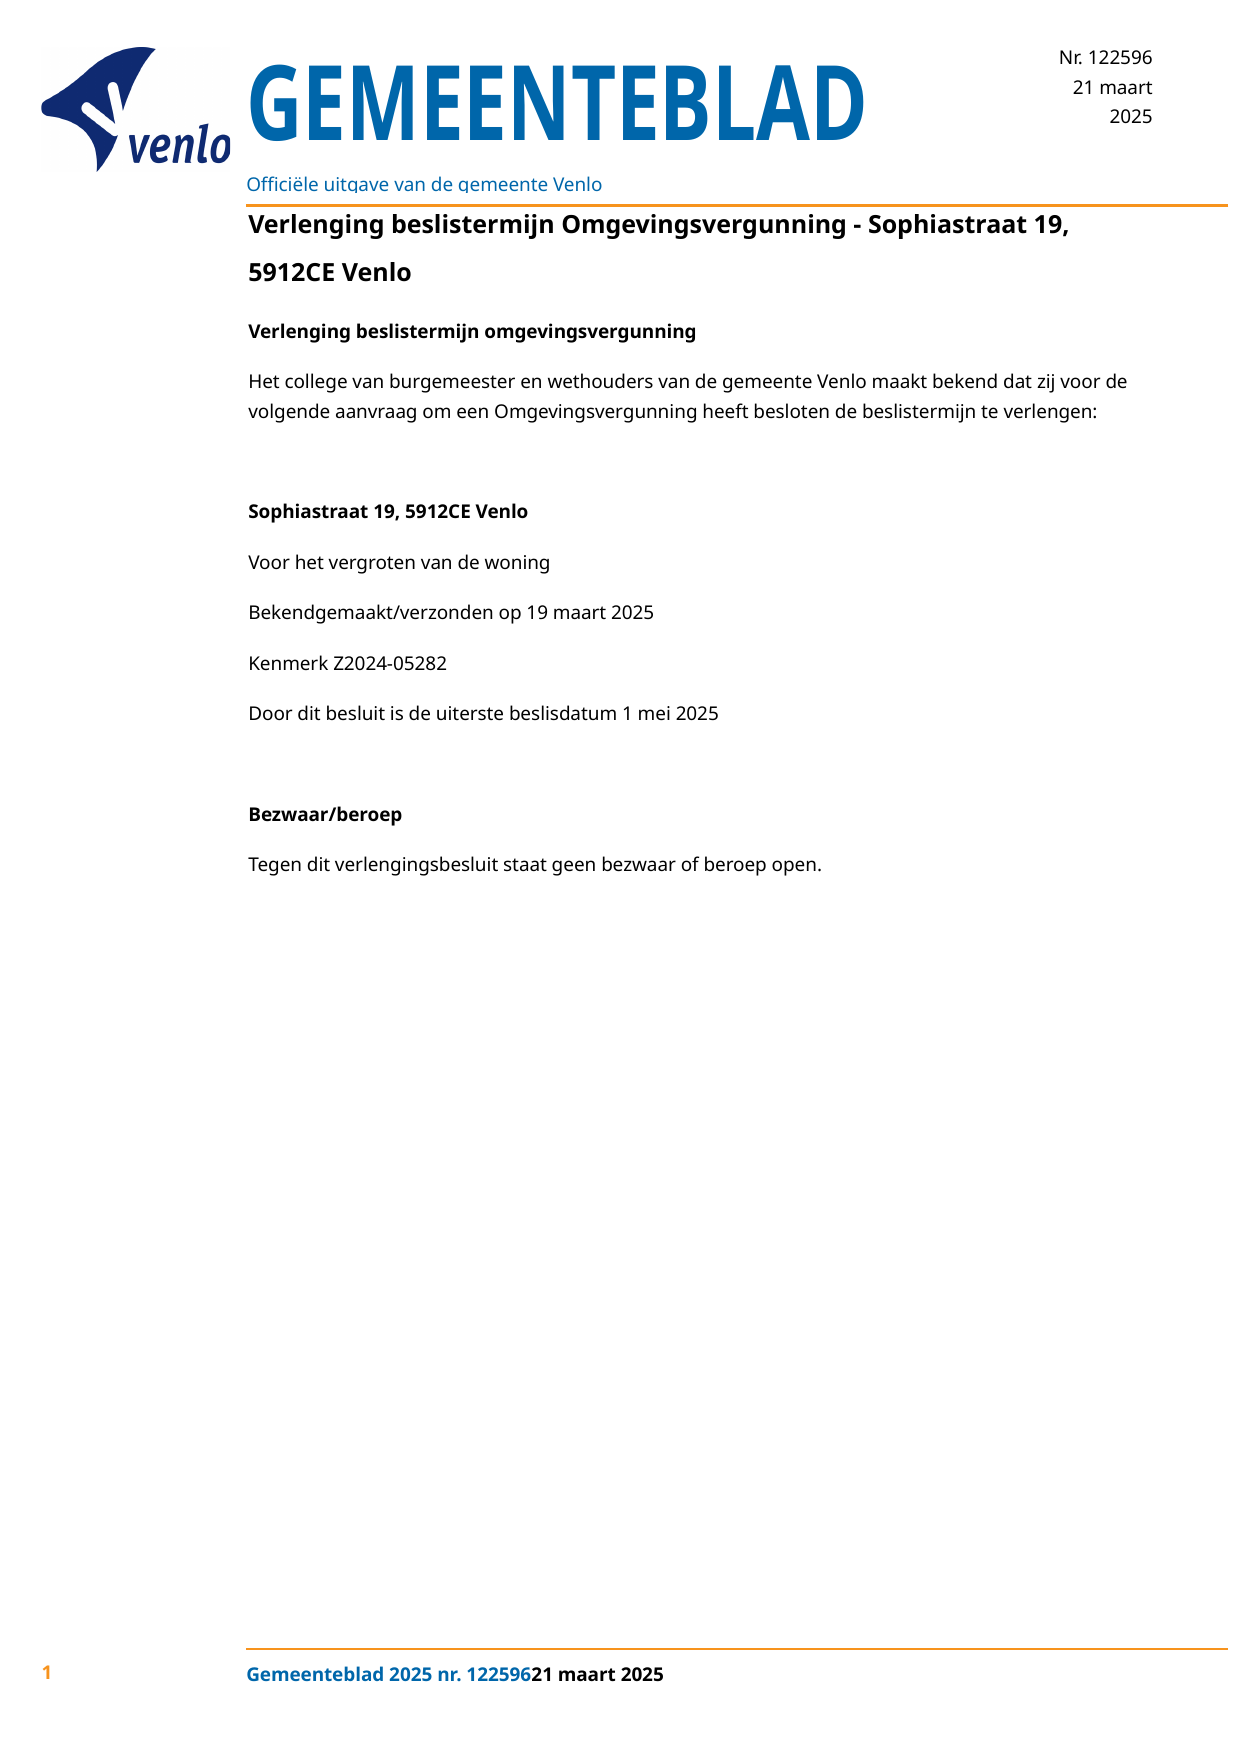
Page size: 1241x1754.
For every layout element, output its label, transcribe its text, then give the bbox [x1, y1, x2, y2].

text Voor het vergroten van de woning [248, 549, 1152, 575]
text Door dit besluit is de uiterste beslisdatum 1 mei 2025 [248, 700, 1152, 726]
text Sophiastraat 19, 5912CE Venlo [248, 499, 1152, 524]
text Bezwaar/beroep [248, 801, 1152, 827]
picture [41, 47, 231, 172]
text Tegen dit verlengingsbesluit staat geen bezwaar of beroep open. [248, 852, 1152, 877]
text Kenmerk Z2024-05282 [248, 650, 1152, 676]
text Verlenging beslistermijn omgevingsvergunning [248, 318, 1152, 344]
text Verlenging beslistermijn Omgevingsvergunning - Sophiastraat 19, 5912CE Venlo [248, 207, 1152, 288]
text Bekendgemaakt/verzonden op 19 maart 2025 [248, 599, 1152, 625]
text Het college van burgemeester en wethouders van de gemeente Venlo maakt bekend dat zij voor de volgende aanvraag om een Omgevingsvergunning heeft besloten de beslistermijn te verlengen: [248, 368, 1152, 424]
